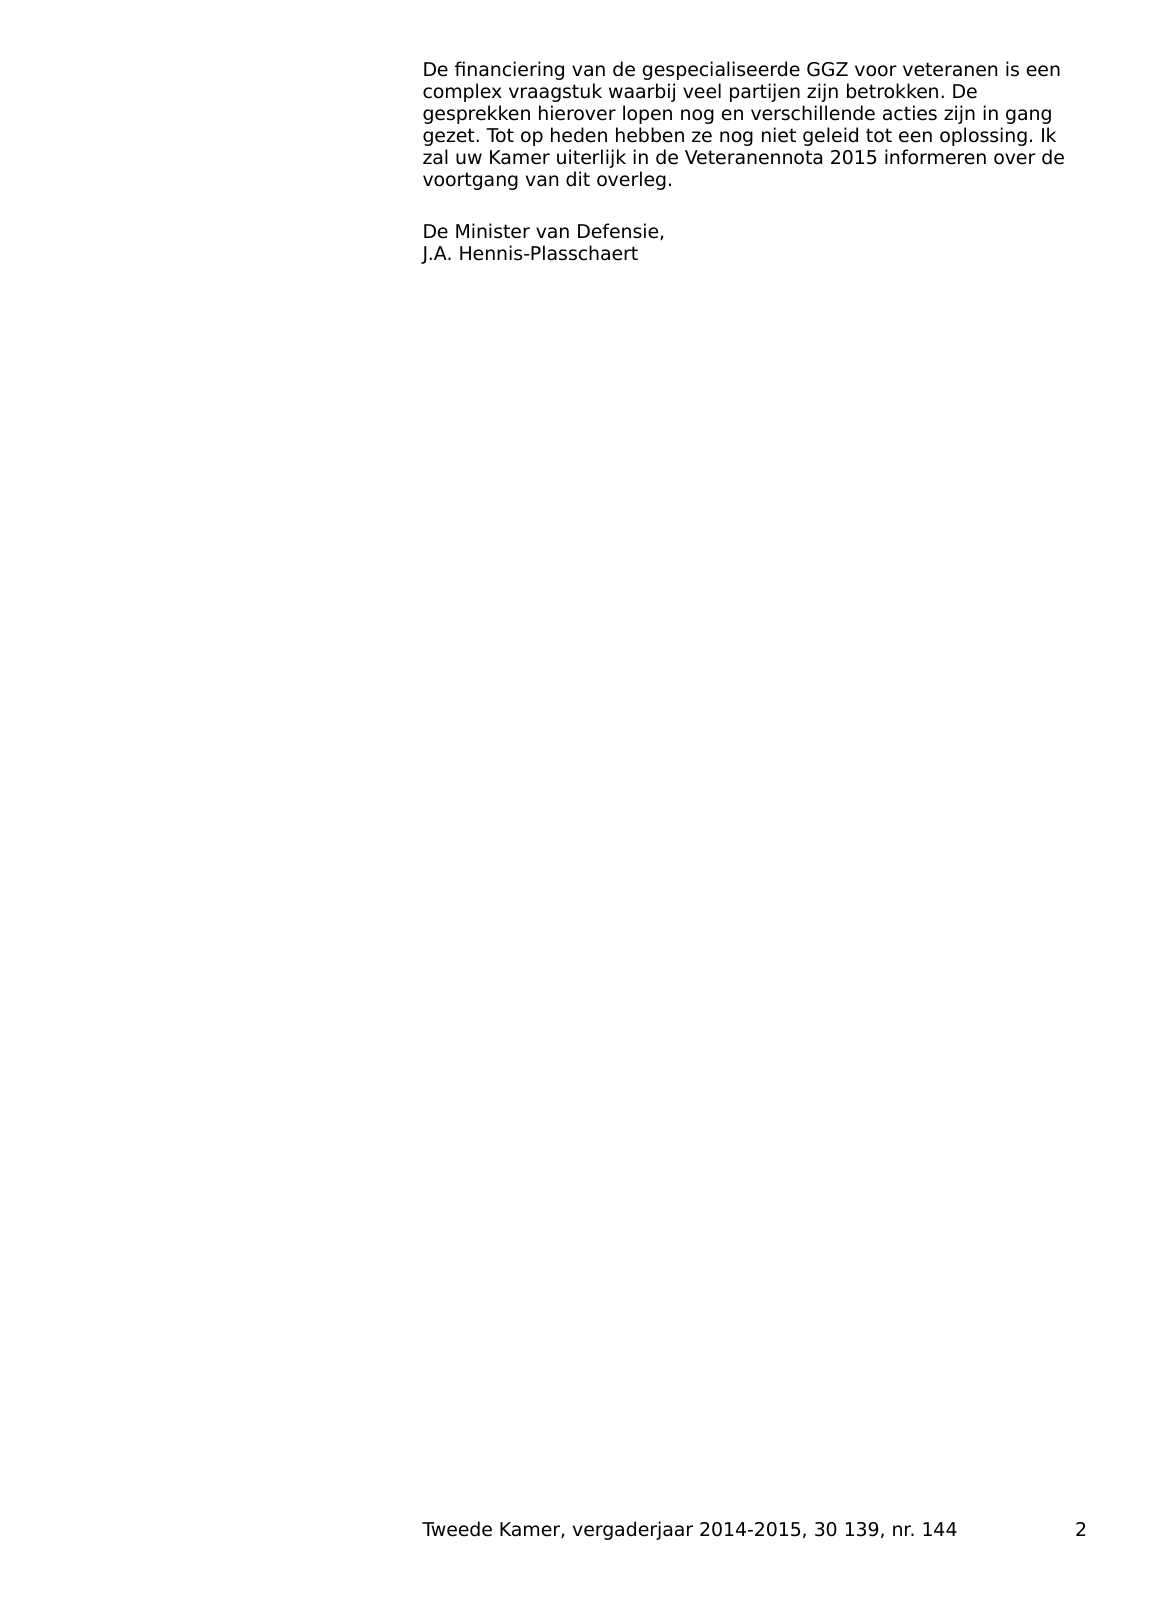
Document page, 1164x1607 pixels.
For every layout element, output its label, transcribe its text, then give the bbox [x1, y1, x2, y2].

text De Minister van Defensie, J.A. Hennis-Plasschaert [422, 221, 1087, 265]
text De financiering van de gespecialiseerde GGZ voor veteranen is een complex vraagstuk waarbij veel partijen zijn betrokken. De gesprekken hierover lopen nog en verschillende acties zijn in gang gezet. Tot op heden hebben ze nog niet geleid tot een oplossing. Ik zal uw Kamer uiterlijk in de Veteranennota 2015 informeren over de voortgang van dit overleg. [422, 59, 1087, 191]
